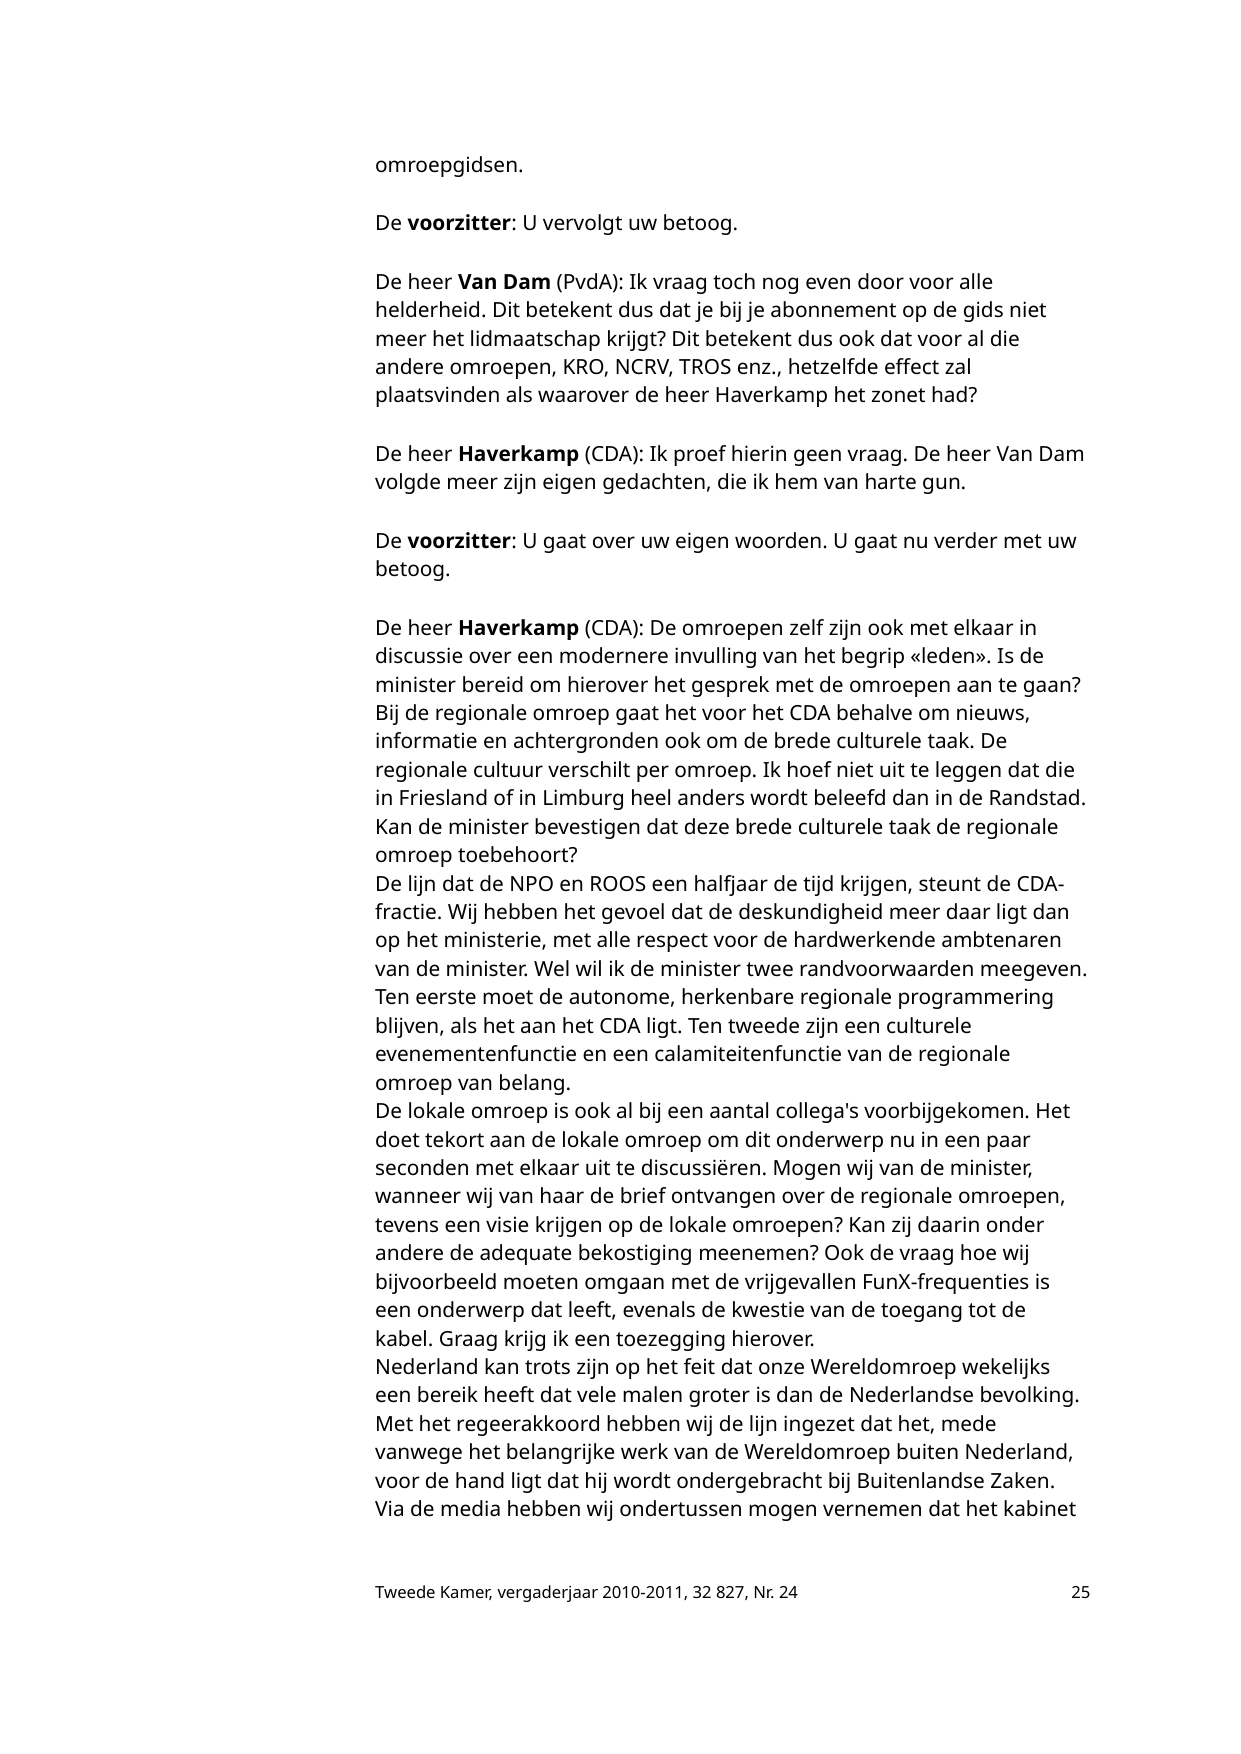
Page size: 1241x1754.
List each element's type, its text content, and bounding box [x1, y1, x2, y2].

text Nederland kan trots zijn op het feit dat onze Wereldomroep wekelijks een bereik heeft dat vele malen groter is dan de Nederlandse bevolking. Met het regeerakkoord hebben wij de lijn ingezet dat het, mede vanwege het belangrijke werk van de Wereldomroep buiten Nederland, voor de hand ligt dat hij wordt ondergebracht bij Buitenlandse Zaken. Via de media hebben wij ondertussen mogen vernemen dat het kabinet [375, 1352, 1090, 1523]
text De voorzitter: U gaat over uw eigen woorden. U gaat nu verder met uw betoog. [375, 526, 1090, 583]
text De lokale omroep is ook al bij een aantal collega's voorbijgekomen. Het doet tekort aan de lokale omroep om dit onderwerp nu in een paar seconden met elkaar uit te discussiëren. Mogen wij van de minister, wanneer wij van haar de brief ontvangen over de regionale omroepen, tevens een visie krijgen op de lokale omroepen? Kan zij daarin onder andere de adequate bekostiging meenemen? Ook de vraag hoe wij bijvoorbeeld moeten omgaan met de vrijgevallen FunX-frequenties is een onderwerp dat leeft, evenals de kwestie van de toegang tot de kabel. Graag krijg ik een toezegging hierover. [375, 1096, 1090, 1352]
text Bij de regionale omroep gaat het voor het CDA behalve om nieuws, informatie en achtergronden ook om de brede culturele taak. De regionale cultuur verschilt per omroep. Ik hoef niet uit te leggen dat die in Friesland of in Limburg heel anders wordt beleefd dan in de Randstad. Kan de minister bevestigen dat deze brede culturele taak de regionale omroep toebehoort? [375, 698, 1090, 869]
text omroepgidsen. [375, 150, 1090, 178]
text De heer Haverkamp (CDA): De omroepen zelf zijn ook met elkaar in discussie over een modernere invulling van het begrip «leden». Is de minister bereid om hierover het gesprek met de omroepen aan te gaan? [375, 613, 1090, 698]
text De lijn dat de NPO en ROOS een halfjaar de tijd krijgen, steunt de CDA-fractie. Wij hebben het gevoel dat de deskundigheid meer daar ligt dan op het ministerie, met alle respect voor de hardwerkende ambtenaren van de minister. Wel wil ik de minister twee randvoorwaarden meegeven. Ten eerste moet de autonome, herkenbare regionale programmering blijven, als het aan het CDA ligt. Ten tweede zijn een culturele evenementenfunctie en een calamiteitenfunctie van de regionale omroep van belang. [375, 869, 1090, 1096]
text De voorzitter: U vervolgt uw betoog. [375, 208, 1090, 237]
text De heer Haverkamp (CDA): Ik proef hierin geen vraag. De heer Van Dam volgde meer zijn eigen gedachten, die ik hem van harte gun. [375, 439, 1090, 496]
text De heer Van Dam (PvdA): Ik vraag toch nog even door voor alle helderheid. Dit betekent dus dat je bij je abonnement op de gids niet meer het lidmaatschap krijgt? Dit betekent dus ook dat voor al die andere omroepen, KRO, NCRV, TROS enz., hetzelfde effect zal plaatsvinden als waarover de heer Haverkamp het zonet had? [375, 267, 1090, 409]
